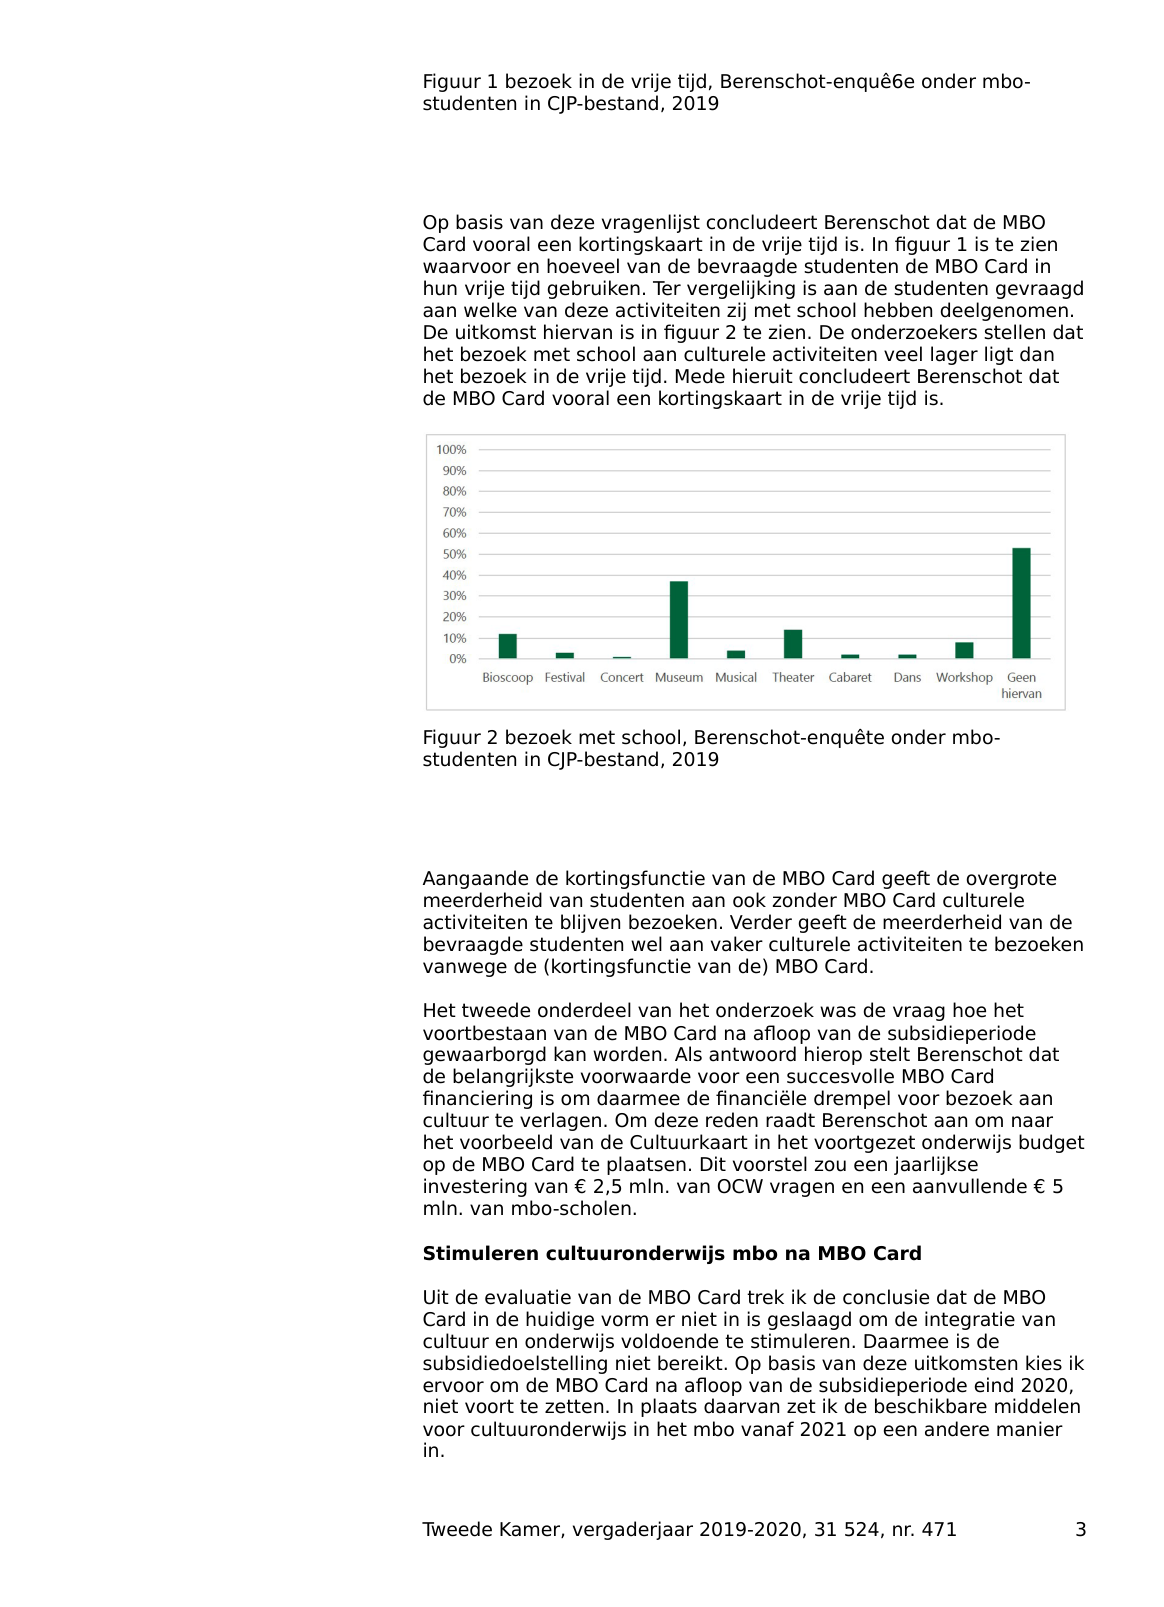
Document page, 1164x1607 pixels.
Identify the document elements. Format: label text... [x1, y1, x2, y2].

text Aangaande de kortingsfunctie van de MBO Card geeft de overgrote meerderheid van studenten aan ook zonder MBO Card culturele activiteiten te blijven bezoeken. Verder geeft de meerderheid van de bevraagde studenten wel aan vaker culturele activiteiten te bezoeken vanwege de (kortingsfunctie van de) MBO Card. [422, 868, 1087, 978]
text Op basis van deze vragenlijst concludeert Berenschot dat de MBO Card vooral een kortingskaart in de vrije tijd is. In figuur 1 is te zien waarvoor en hoeveel van de bevraagde studenten de MBO Card in hun vrije tijd gebruiken. Ter vergelijking is aan de studenten gevraagd aan welke van deze activiteiten zij met school hebben deelgenomen. De uitkomst hiervan is in figuur 2 te zien. De onderzoekers stellen dat het bezoek met school aan culturele activiteiten veel lager ligt dan het bezoek in de vrije tijd. Mede hieruit concludeert Berenschot dat de MBO Card vooral een kortingskaart in de vrije tijd is. [422, 212, 1087, 410]
text Het tweede onderdeel van het onderzoek was de vraag hoe het voortbestaan van de MBO Card na afloop van de subsidieperiode gewaarborgd kan worden. Als antwoord hierop stelt Berenschot dat de belangrijkste voorwaarde voor een succesvolle MBO Card financiering is om daarmee de financiële drempel voor bezoek aan cultuur te verlagen. Om deze reden raadt Berenschot aan om naar het voorbeeld van de Cultuurkaart in het voortgezet onderwijs budget op de MBO Card te plaatsen. Dit voorstel zou een jaarlijkse investering van € 2,5 mln. van OCW vragen en een aanvullende € 5 mln. van mbo-scholen. [422, 1000, 1087, 1220]
text Figuur 2 bezoek met school, Berenschot-enquête onder mbo-studenten in CJP-bestand, 2019 [422, 727, 1072, 771]
text Figuur 1 bezoek in de vrije tijd, Berenschot-enquê6e onder mbo-studenten in CJP-bestand, 2019 [422, 71, 1072, 115]
subtitle Stimuleren cultuuronderwijs mbo na MBO Card [422, 1242, 1087, 1264]
text Uit de evaluatie van de MBO Card trek ik de conclusie dat de MBO Card in de huidige vorm er niet in is geslaagd om de integratie van cultuur en onderwijs voldoende te stimuleren. Daarmee is de subsidiedoelstelling niet bereikt. Op basis van deze uitkomsten kies ik ervoor om de MBO Card na afloop van de subsidieperiode eind 2020, niet voort te zetten. In plaats daarvan zet ik de beschikbare middelen voor cultuuronderwijs in het mbo vanaf 2021 op een andere manier in. [422, 1287, 1087, 1462]
picture [422, 432, 1072, 716]
